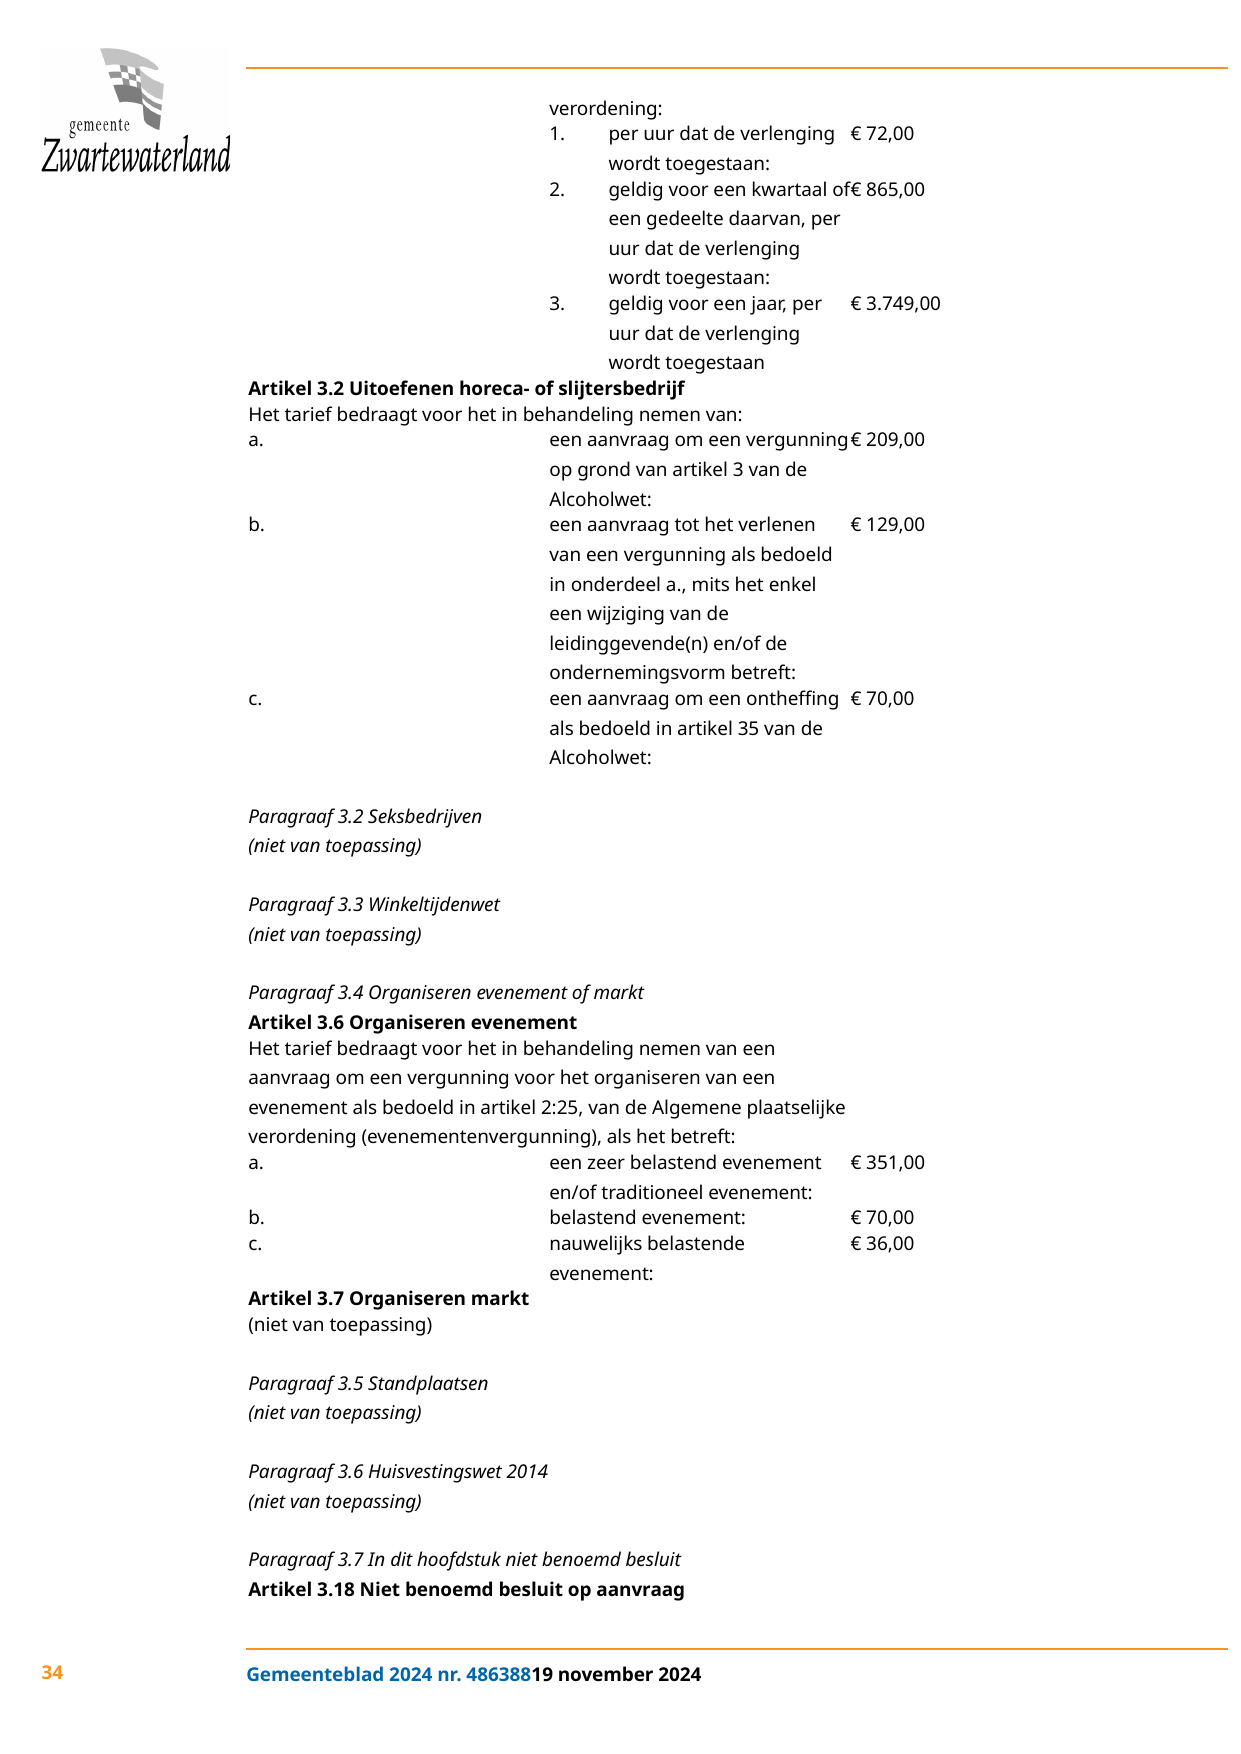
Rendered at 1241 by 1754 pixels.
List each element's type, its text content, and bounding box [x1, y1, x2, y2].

table_cell a. [248, 427, 549, 512]
table_cell b. [248, 1205, 549, 1230]
table_cell € 865,00 [850, 176, 1152, 290]
table_cell een aanvraag tot het verlenen van een vergunning als bedoeld in onderdeel a., mits het enkel een wijziging van de leidinggevende(n) en/of de ondernemingsvorm betreft: [549, 512, 850, 685]
table_cell [850, 375, 1152, 401]
table_cell een zeer belastend evenement en/of traditioneel evenement: [549, 1149, 850, 1204]
table_cell [850, 95, 1152, 121]
table_cell [248, 121, 549, 176]
table_header (niet van toepassing) [248, 1400, 700, 1425]
table_header [700, 833, 1152, 858]
table_cell € 72,00 [850, 121, 1152, 176]
table_cell a. [248, 1149, 549, 1204]
table_cell € 129,00 [850, 512, 1152, 685]
table_cell Artikel 3.7 Organiseren markt [248, 1286, 850, 1311]
table_cell een aanvraag om een vergunning op grond van artikel 3 van de Alcoholwet: [549, 427, 850, 512]
table_header [700, 921, 1152, 947]
table_cell een aanvraag om een ontheffing als bedoeld in artikel 35 van de Alcoholwet: [549, 685, 850, 770]
text Paragraaf 3.5 Standplaatsen [248, 1370, 1152, 1396]
table_header Artikel 3.18 Niet benoemd besluit op aanvraag [248, 1576, 700, 1602]
table_cell geldig voor een jaar, per uur dat de verlenging wordt toegestaan [549, 290, 850, 375]
table_cell [248, 290, 549, 375]
table_cell [248, 176, 549, 290]
text Paragraaf 3.6 Huisvestingswet 2014 [248, 1458, 1152, 1484]
table_cell Artikel 3.2 Uitoefenen horeca- of slijtersbedrijf [248, 375, 850, 401]
table_cell c. [248, 1230, 549, 1286]
table_cell Het tarief bedraagt voor het in behandeling nemen van: [248, 401, 850, 427]
table_cell belastend evenement: [549, 1205, 850, 1230]
table_cell € 351,00 [850, 1149, 1152, 1204]
table_cell € 3.749,00 [850, 290, 1152, 375]
table_cell [850, 1286, 1152, 1311]
table_cell b. [248, 512, 549, 685]
text Paragraaf 3.3 Winkeltijdenwet [248, 891, 1152, 917]
table_cell verordening: [549, 95, 850, 121]
table_header (niet van toepassing) [248, 833, 700, 858]
text Paragraaf 3.2 Seksbedrijven [248, 803, 1152, 829]
table_header [700, 1488, 1152, 1513]
text Paragraaf 3.7 In dit hoofdstuk niet benoemd besluit [248, 1546, 1152, 1572]
table_cell [850, 1311, 1152, 1337]
table_cell € 70,00 [850, 1205, 1152, 1230]
picture [41, 47, 231, 172]
table_header [700, 1576, 1152, 1602]
table_header [850, 1009, 1152, 1035]
table_cell Het tarief bedraagt voor het in behandeling nemen van een aanvraag om een vergunning voor het organiseren van een evenement als bedoeld in artikel 2:25, van de Algemene plaatselijke verordening (evenementenvergunning), als het betreft: [248, 1035, 850, 1149]
table_header (niet van toepassing) [248, 921, 700, 947]
text Paragraaf 3.4 Organiseren evenement of markt [248, 979, 1152, 1005]
table_cell € 70,00 [850, 685, 1152, 770]
table_cell nauwelijks belastende evenement: [549, 1230, 850, 1286]
table_cell [850, 1035, 1152, 1149]
table_cell € 36,00 [850, 1230, 1152, 1286]
table_header (niet van toepassing) [248, 1488, 700, 1513]
table_cell per uur dat de verlenging wordt toegestaan: [549, 121, 850, 176]
table_cell (niet van toepassing) [248, 1311, 850, 1337]
table_cell [248, 95, 549, 121]
table_header Artikel 3.6 Organiseren evenement [248, 1009, 850, 1035]
table_cell geldig voor een kwartaal of een gedeelte daarvan, per uur dat de verlenging wordt toegestaan: [549, 176, 850, 290]
table_header [700, 1400, 1152, 1425]
table_cell c. [248, 685, 549, 770]
table_cell € 209,00 [850, 427, 1152, 512]
table_cell [850, 401, 1152, 427]
